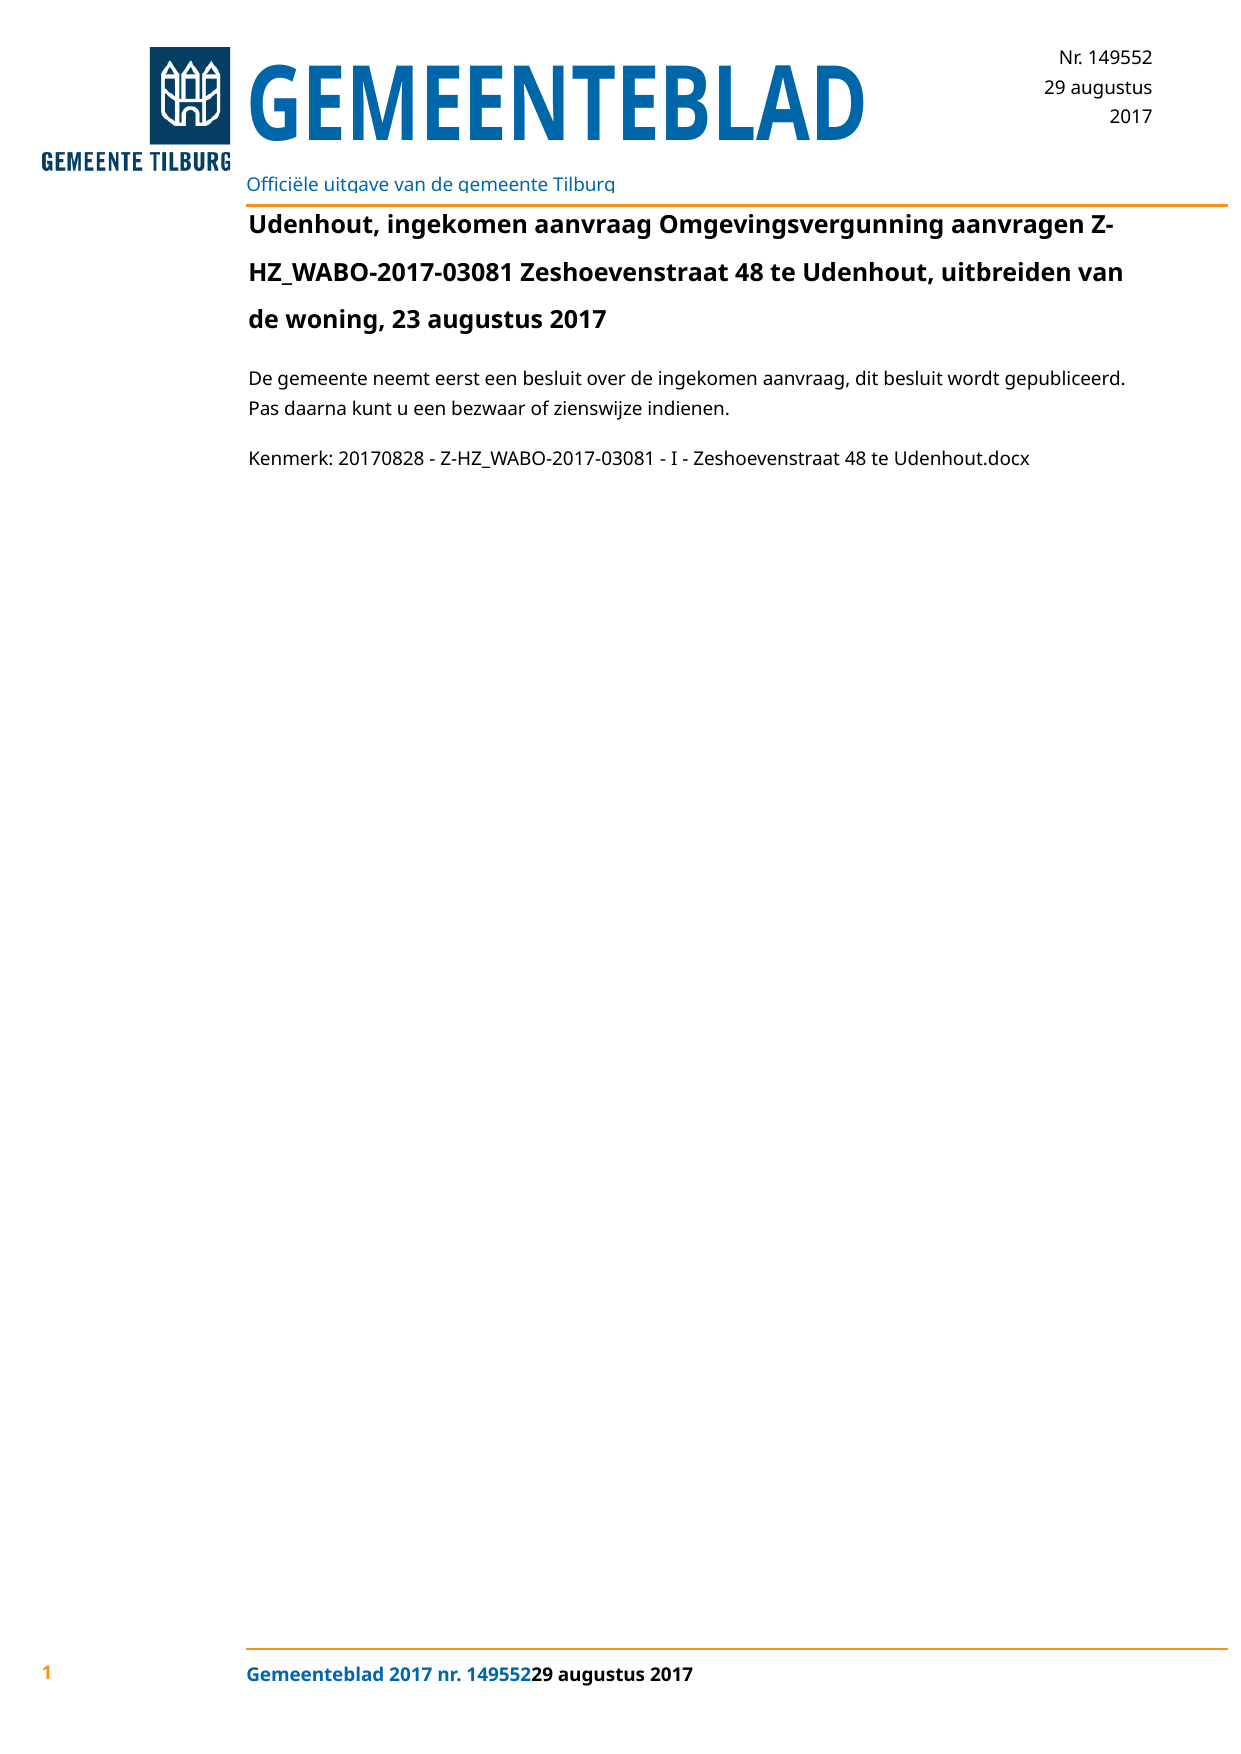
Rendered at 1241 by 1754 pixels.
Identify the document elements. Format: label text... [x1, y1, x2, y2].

text Udenhout, ingekomen aanvraag Omgevingsvergunning aanvragen Z-HZ_WABO-2017-03081 Zeshoevenstraat 48 te Udenhout, uitbreiden van de woning, 23 augustus 2017 [248, 207, 1152, 336]
picture [41, 47, 231, 172]
text Kenmerk: 20170828 - Z-HZ_WABO-2017-03081 - I - Zeshoevenstraat 48 te Udenhout.docx [248, 446, 1152, 471]
text De gemeente neemt eerst een besluit over de ingekomen aanvraag, dit besluit wordt gepubliceerd. Pas daarna kunt u een bezwaar of zienswijze indienen. [248, 366, 1152, 421]
